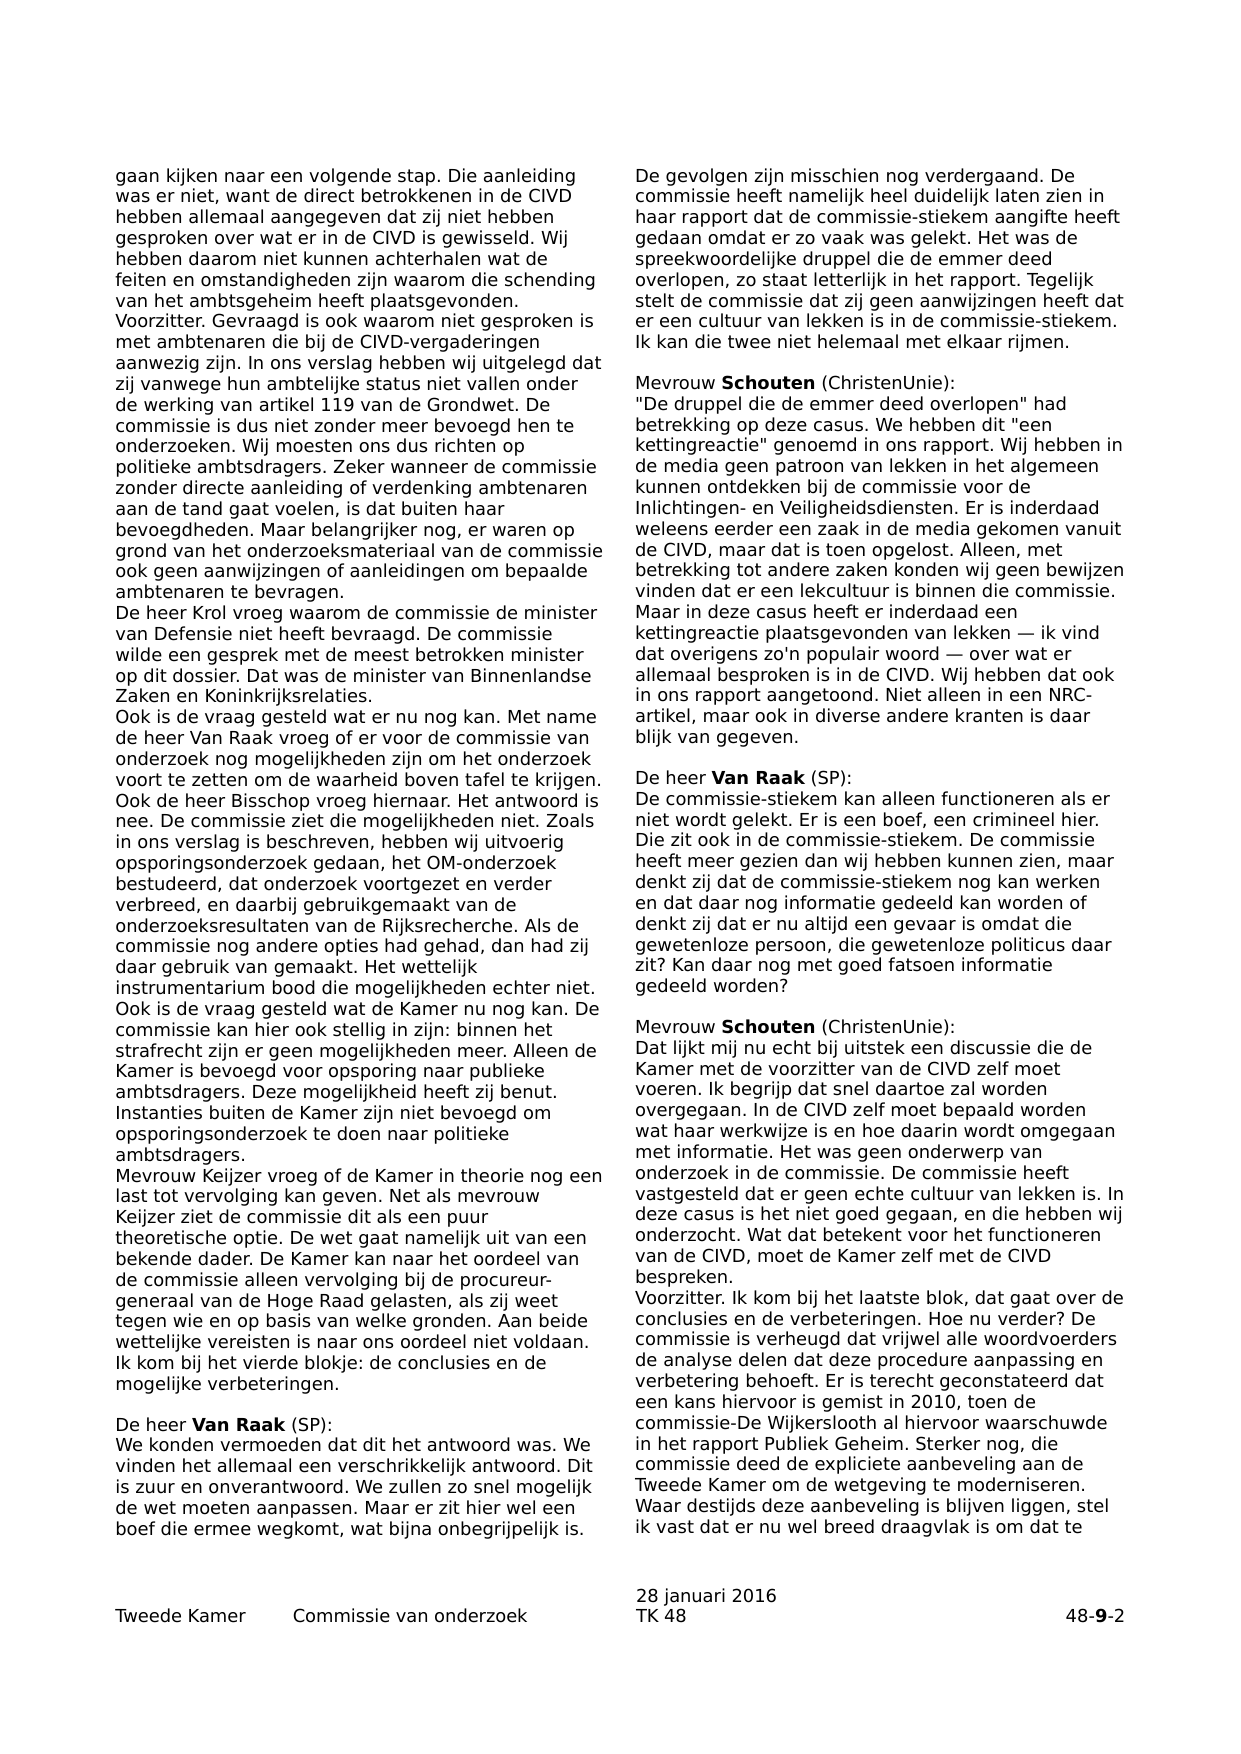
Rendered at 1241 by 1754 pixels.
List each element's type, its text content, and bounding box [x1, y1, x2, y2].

text De heer Van Raak (SP): [635, 768, 1125, 788]
text De heer Van Raak (SP): [115, 1414, 605, 1435]
text Ook is de vraag gesteld wat de Kamer nu nog kan. De commissie kan hier ook stellig in zijn: binnen het strafrecht zijn er geen mogelijkheden meer. Alleen de Kamer is bevoegd voor opsporing naar publieke ambtsdragers. Deze mogelijkheid heeft zij benut. Instanties buiten de Kamer zijn niet bevoegd om opsporingsonderzoek te doen naar politieke ambtsdragers. [115, 999, 605, 1165]
text Mevrouw Schouten (ChristenUnie): [635, 1017, 1125, 1037]
text De gevolgen zijn misschien nog verdergaand. De commissie heeft namelijk heel duidelijk laten zien in haar rapport dat de commissie-stiekem aangifte heeft gedaan omdat er zo vaak was gelekt. Het was de spreekwoordelijke druppel die de emmer deed overlopen, zo staat letterlijk in het rapport. Tegelijk stelt de commissie dat zij geen aanwijzingen heeft dat er een cultuur van lekken is in de commissie-stiekem. Ik kan die twee niet helemaal met elkaar rijmen. [635, 165, 1125, 353]
text Ook is de vraag gesteld wat er nu nog kan. Met name de heer Van Raak vroeg of er voor de commissie van onderzoek nog mogelijkheden zijn om het onderzoek voort te zetten om de waarheid boven tafel te krijgen. Ook de heer Bisschop vroeg hiernaar. Het antwoord is nee. De commissie ziet die mogelijkheden niet. Zoals in ons verslag is beschreven, hebben wij uitvoerig opsporingsonderzoek gedaan, het OM-onderzoek bestudeerd, dat onderzoek voortgezet en verder verbreed, en daarbij gebruikgemaakt van de onderzoeksresultaten van de Rijksrecherche. Als de commissie nog andere opties had gehad, dan had zij daar gebruik van gemaakt. Het wettelijk instrumentarium bood die mogelijkheden echter niet. [115, 707, 605, 999]
text Mevrouw Schouten (ChristenUnie): [635, 373, 1125, 393]
text Ik kom bij het vierde blokje: de conclusies en de mogelijke verbeteringen. [115, 1353, 605, 1394]
text De heer Krol vroeg waarom de commissie de minister van Defensie niet heeft bevraagd. De commissie wilde een gesprek met de meest betrokken minister op dit dossier. Dat was de minister van Binnenlandse Zaken en Koninkrijksrelaties. [115, 603, 605, 707]
text Voorzitter. Ik kom bij het laatste blok, dat gaat over de conclusies en de verbeteringen. Hoe nu verder? De commissie is verheugd dat vrijwel alle woordvoerders de analyse delen dat deze procedure aanpassing en verbetering behoeft. Er is terecht geconstateerd dat een kans hiervoor is gemist in 2010, toen de commissie-De Wijkerslooth al hiervoor waarschuwde in het rapport Publiek Geheim. Sterker nog, die commissie deed de expliciete aanbeveling aan de Tweede Kamer om de wetgeving te moderniseren. Waar destijds deze aanbeveling is blijven liggen, stel ik vast dat er nu wel breed draagvlak is om dat te [635, 1287, 1125, 1537]
text Mevrouw Keijzer vroeg of de Kamer in theorie nog een last tot vervolging kan geven. Net als mevrouw Keijzer ziet de commissie dit als een puur theoretische optie. De wet gaat namelijk uit van een bekende dader. De Kamer kan naar het oordeel van de commissie alleen vervolging bij de procureur-generaal van de Hoge Raad gelasten, als zij weet tegen wie en op basis van welke gronden. Aan beide wettelijke vereisten is naar ons oordeel niet voldaan. [115, 1165, 605, 1353]
text "De druppel die de emmer deed overlopen" had betrekking op deze casus. We hebben dit "een kettingreactie" genoemd in ons rapport. Wij hebben in de media geen patroon van lekken in het algemeen kunnen ontdekken bij de commissie voor de Inlichtingen- en Veiligheidsdiensten. Er is inderdaad weleens eerder een zaak in de media gekomen vanuit de CIVD, maar dat is toen opgelost. Alleen, met betrekking tot andere zaken konden wij geen bewijzen vinden dat er een lekcultuur is binnen die commissie. Maar in deze casus heeft er inderdaad een kettingreactie plaatsgevonden van lekken — ik vind dat overigens zo'n populair woord — over wat er allemaal besproken is in de CIVD. Wij hebben dat ook in ons rapport aangetoond. Niet alleen in een NRC-artikel, maar ook in diverse andere kranten is daar blijk van gegeven. [635, 393, 1125, 748]
text gaan kijken naar een volgende stap. Die aanleiding was er niet, want de direct betrokkenen in de CIVD hebben allemaal aangegeven dat zij niet hebben gesproken over wat er in de CIVD is gewisseld. Wij hebben daarom niet kunnen achterhalen wat de feiten en omstandigheden zijn waarom die schending van het ambtsgeheim heeft plaatsgevonden. [115, 165, 605, 311]
text Voorzitter. Gevraagd is ook waarom niet gesproken is met ambtenaren die bij de CIVD-vergaderingen aanwezig zijn. In ons verslag hebben wij uitgelegd dat zij vanwege hun ambtelijke status niet vallen onder de werking van artikel 119 van de Grondwet. De commissie is dus niet zonder meer bevoegd hen te onderzoeken. Wij moesten ons dus richten op politieke ambtsdragers. Zeker wanneer de commissie zonder directe aanleiding of verdenking ambtenaren aan de tand gaat voelen, is dat buiten haar bevoegdheden. Maar belangrijker nog, er waren op grond van het onderzoeksmateriaal van de commissie ook geen aanwijzingen of aanleidingen om bepaalde ambtenaren te bevragen. [115, 311, 605, 603]
text Dat lijkt mij nu echt bij uitstek een discussie die de Kamer met de voorzitter van de CIVD zelf moet voeren. Ik begrijp dat snel daartoe zal worden overgegaan. In de CIVD zelf moet bepaald worden wat haar werkwijze is en hoe daarin wordt omgegaan met informatie. Het was geen onderwerp van onderzoek in de commissie. De commissie heeft vastgesteld dat er geen echte cultuur van lekken is. In deze casus is het niet goed gegaan, en die hebben wij onderzocht. Wat dat betekent voor het functioneren van de CIVD, moet de Kamer zelf met de CIVD bespreken. [635, 1037, 1125, 1287]
text We konden vermoeden dat dit het antwoord was. We vinden het allemaal een verschrikkelijk antwoord. Dit is zuur en onverantwoord. We zullen zo snel mogelijk de wet moeten aanpassen. Maar er zit hier wel een boef die ermee wegkomt, wat bijna onbegrijpelijk is. [115, 1435, 605, 1539]
text De commissie-stiekem kan alleen functioneren als er niet wordt gelekt. Er is een boef, een crimineel hier. Die zit ook in de commissie-stiekem. De commissie heeft meer gezien dan wij hebben kunnen zien, maar denkt zij dat de commissie-stiekem nog kan werken en dat daar nog informatie gedeeld kan worden of denkt zij dat er nu altijd een gevaar is omdat die gewetenloze persoon, die gewetenloze politicus daar zit? Kan daar nog met goed fatsoen informatie gedeeld worden? [635, 788, 1125, 997]
